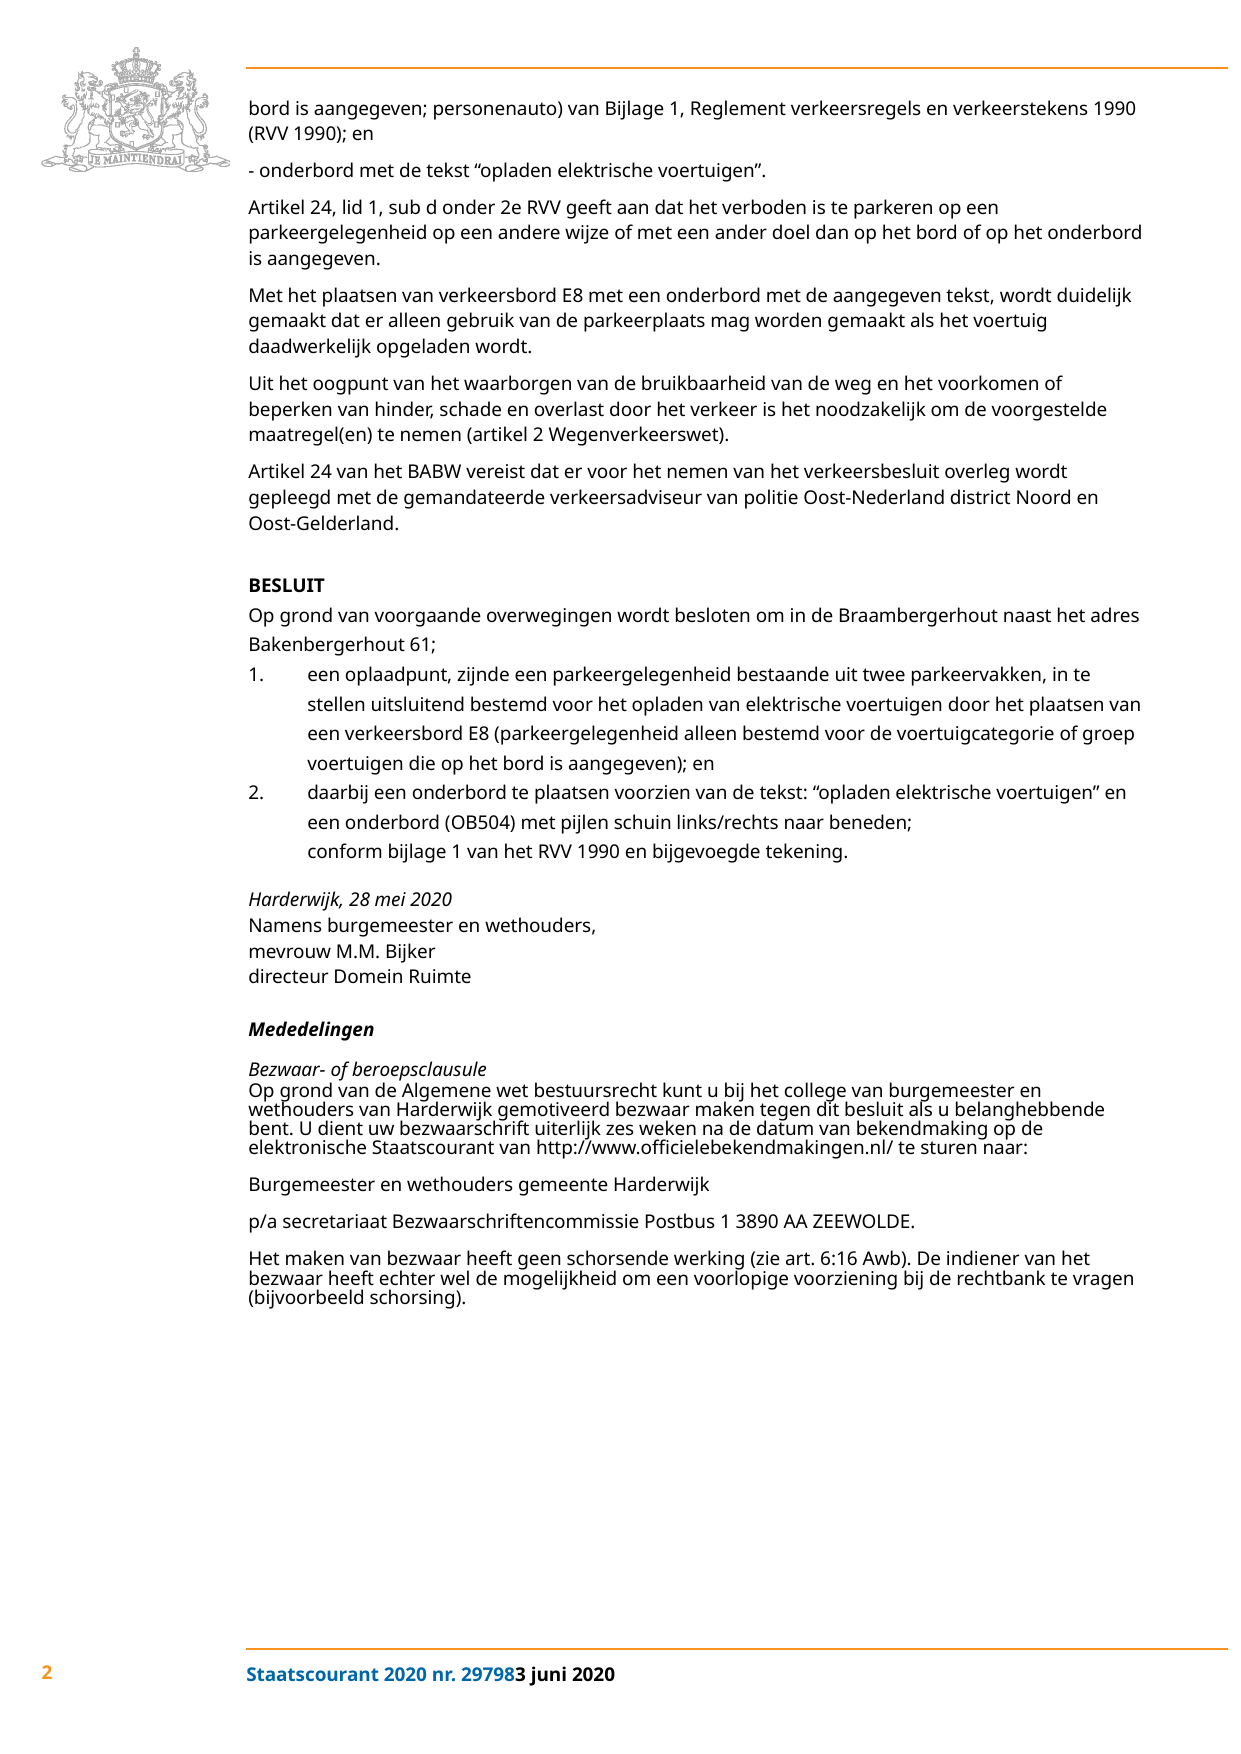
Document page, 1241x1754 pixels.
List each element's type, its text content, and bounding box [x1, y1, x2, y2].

text - onderbord met de tekst “opladen elektrische voertuigen”. [248, 157, 1152, 183]
text Burgemeester en wethouders gemeente Harderwijk [248, 1176, 1152, 1196]
text Artikel 24, lid 1, sub d onder 2e RVV geeft aan dat het verboden is te parkeren op een parkeergelegenheid op een andere wijze of met een ander doel dan op het bord of op het onderbord is aangegeven. [248, 194, 1152, 271]
text Met het plaatsen van verkeersbord E8 met een onderbord met de aangegeven tekst, wordt duidelijk gemaakt dat er alleen gebruik van de parkeerplaats mag worden gemaakt als het voertuig daadwerkelijk opgeladen wordt. [248, 282, 1152, 359]
text directeur Domein Ruimte [248, 964, 1152, 989]
text Uit het oogpunt van het waarborgen van de bruikbaarheid van de weg en het voorkomen of beperken van hinder, schade en overlast door het verkeer is het noodzakelijk om de voorgestelde maatregel(en) te nemen (artikel 2 Wegenverkeerswet). [248, 370, 1152, 447]
text bord is aangegeven; personenauto) van Bijlage 1, Reglement verkeersregels en verkeerstekens 1990 (RVV 1990); en [248, 95, 1152, 146]
list daarbij een onderbord te plaatsen voorzien van de tekst: “opladen elektrische voertuigen” en een onderbord (OB504) met pijlen schuin links/rechts naar beneden; [248, 779, 1152, 835]
text Harderwijk, 28 mei 2020 [248, 886, 1152, 912]
text Namens burgemeester en wethouders, [248, 912, 1152, 938]
text Artikel 24 van het BABW vereist dat er voor het nemen van het verkeersbesluit overleg wordt gepleegd met de gemandateerde verkeersadviseur van politie Oost-Nederland district Noord en Oost-Gelderland. [248, 458, 1152, 535]
text Op grond van de Algemene wet bestuursrecht kunt u bij het college van burgemeester en wethouders van Harderwijk gemotiveerd bezwaar maken tegen dit besluit als u belanghebbende bent. U dient uw bezwaarschrift uiterlijk zes weken na de datum van bekendmaking op de elektronische Staatscourant van http://www.officielebekendmakingen.nl/ te sturen naar: [248, 1082, 1152, 1159]
text Op grond van voorgaande overwegingen wordt besloten om in de Braambergerhout naast het adres Bakenbergerhout 61; [248, 602, 1152, 657]
text Het maken van bezwaar heeft geen schorsende werking (zie art. 6:16 Awb). De indiener van het bezwaar heeft echter wel de mogelijkheid om een voorlopige voorziening bij de rechtbank te vragen (bijvoorbeeld schorsing). [248, 1250, 1152, 1308]
text Bezwaar- of beroepsclausule [248, 1056, 1152, 1082]
picture [41, 47, 231, 172]
list conform bijlage 1 van het RVV 1990 en bijgevoegde tekening. [248, 839, 1152, 864]
text p/a secretariaat Bezwaarschriftencommissie Postbus 1 3890 AA ZEEWOLDE. [248, 1213, 1152, 1233]
text Mededelingen [248, 1017, 1152, 1042]
list een oplaadpunt, zijnde een parkeergelegenheid bestaande uit twee parkeervakken, in te stellen uitsluitend bestemd voor het opladen van elektrische voertuigen door het plaatsen van een verkeersbord E8 (parkeergelegenheid alleen bestemd voor de voertuigcategorie of groep voertuigen die op het bord is aangegeven); en [248, 661, 1152, 776]
text BESLUIT [248, 572, 1152, 598]
text mevrouw M.M. Bijker [248, 938, 1152, 964]
